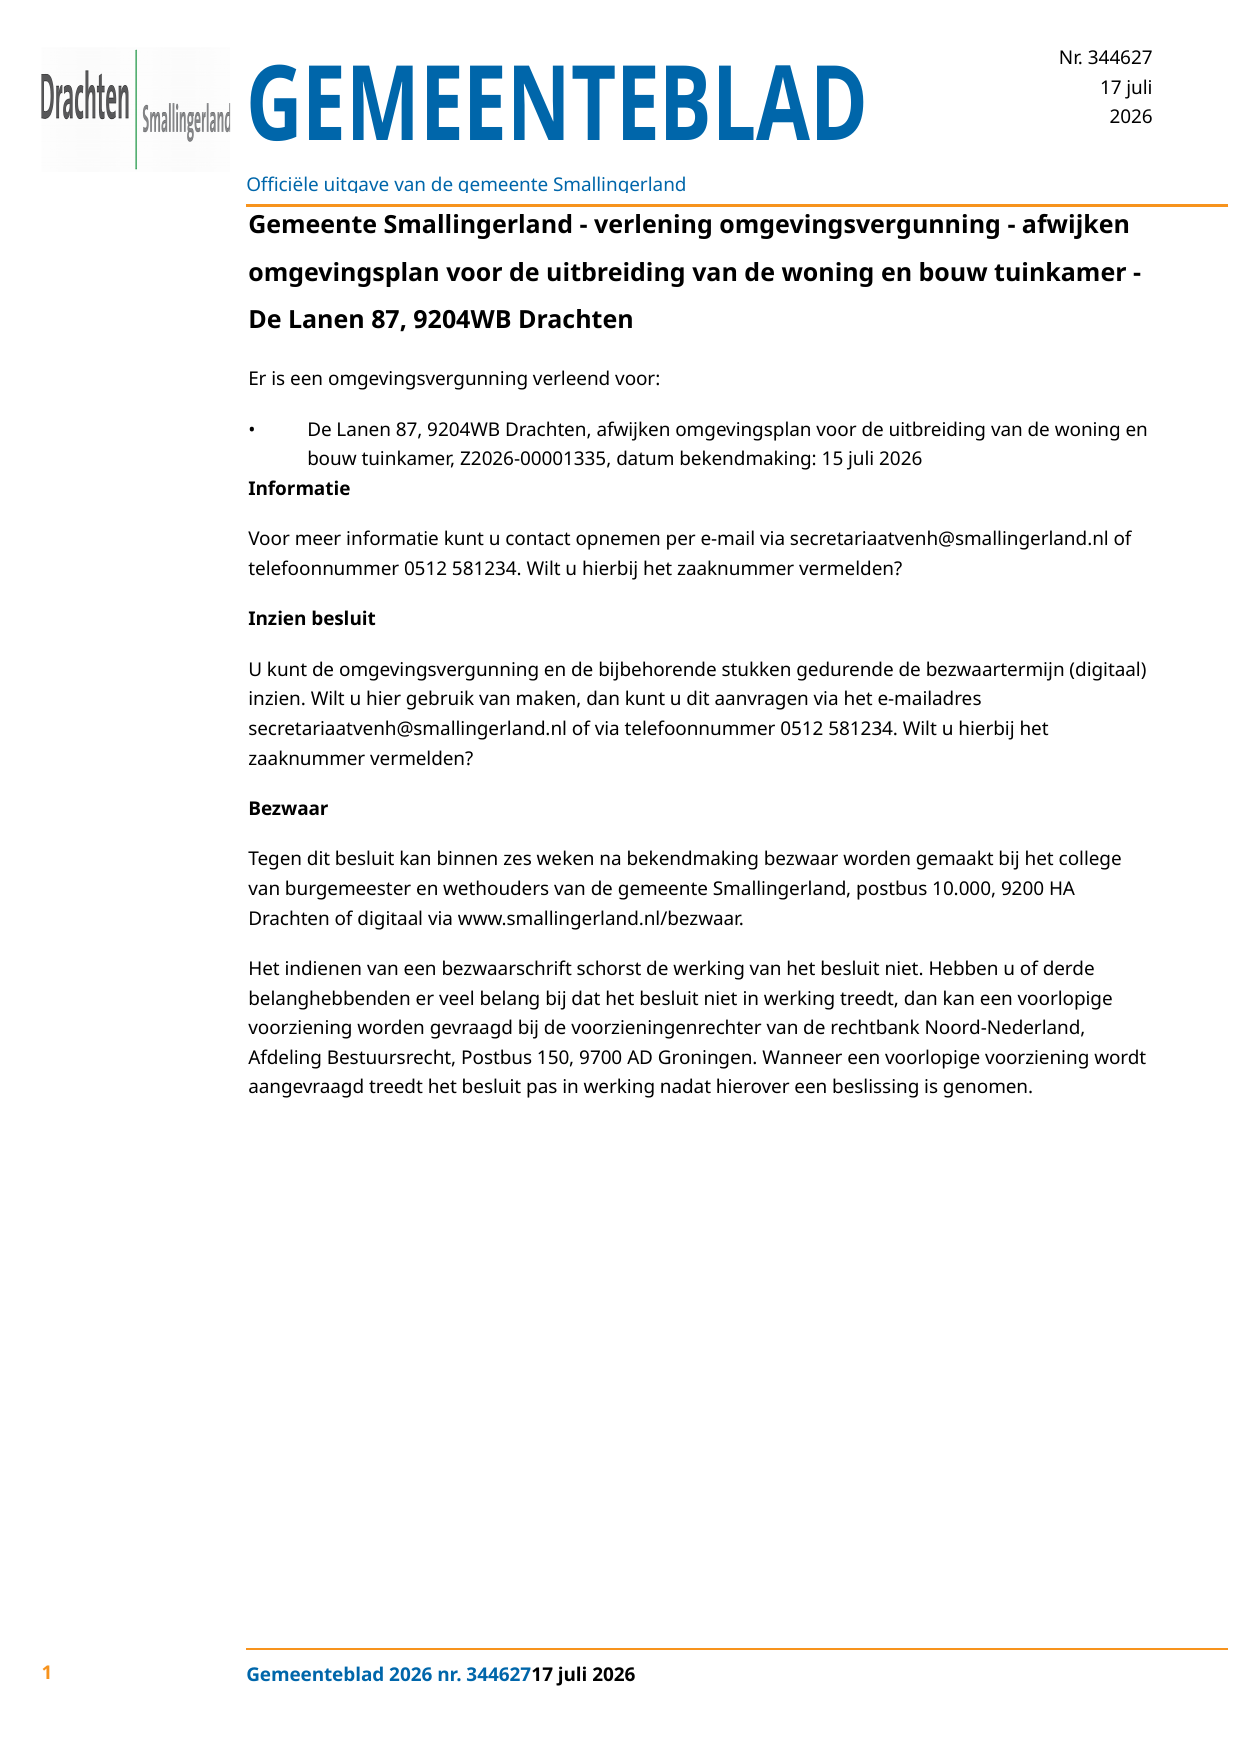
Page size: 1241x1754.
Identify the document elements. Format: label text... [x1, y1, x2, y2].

text Tegen dit besluit kan binnen zes weken na bekendmaking bezwaar worden gemaakt bij het college van burgemeester en wethouders van de gemeente Smallingerland, postbus 10.000, 9200 HA Drachten of digitaal via www.smallingerland.nl/bezwaar. [248, 846, 1152, 930]
text U kunt de omgevingsvergunning en de bijbehorende stukken gedurende de bezwaartermijn (digitaal) inzien. Wilt u hier gebruik van maken, dan kunt u dit aanvragen via het e-mailadres secretariaatvenh@smallingerland.nl of via telefoonnummer 0512 581234. Wilt u hierbij het zaaknummer vermelden? [248, 656, 1152, 770]
text Gemeente Smallingerland - verlening omgevingsvergunning - afwijken omgevingsplan voor de uitbreiding van de woning en bouw tuinkamer - De Lanen 87, 9204WB Drachten [248, 207, 1152, 336]
list De Lanen 87, 9204WB Drachten, afwijken omgevingsplan voor de uitbreiding van de woning en bouw tuinkamer, Z2026-00001335, datum bekendmaking: 15 juli 2026 [248, 416, 1152, 471]
picture [41, 47, 231, 172]
text Bezwaar [248, 795, 1152, 821]
text Het indienen van een bezwaarschrift schorst de werking van het besluit niet. Hebben u of derde belanghebbenden er veel belang bij dat het besluit niet in werking treedt, dan kan een voorlopige voorziening worden gevraagd bij de voorzieningenrechter van de rechtbank Noord-Nederland, Afdeling Bestuursrecht, Postbus 150, 9700 AD Groningen. Wanneer een voorlopige voorziening wordt aangevraagd treedt het besluit pas in werking nadat hierover een beslissing is genomen. [248, 955, 1152, 1099]
text Informatie [248, 475, 1152, 501]
text Voor meer informatie kunt u contact opnemen per e-mail via secretariaatvenh@smallingerland.nl of telefoonnummer 0512 581234. Wilt u hierbij het zaaknummer vermelden? [248, 526, 1152, 581]
text Inzien besluit [248, 606, 1152, 631]
text Er is een omgevingsvergunning verleend voor: [248, 366, 1152, 391]
